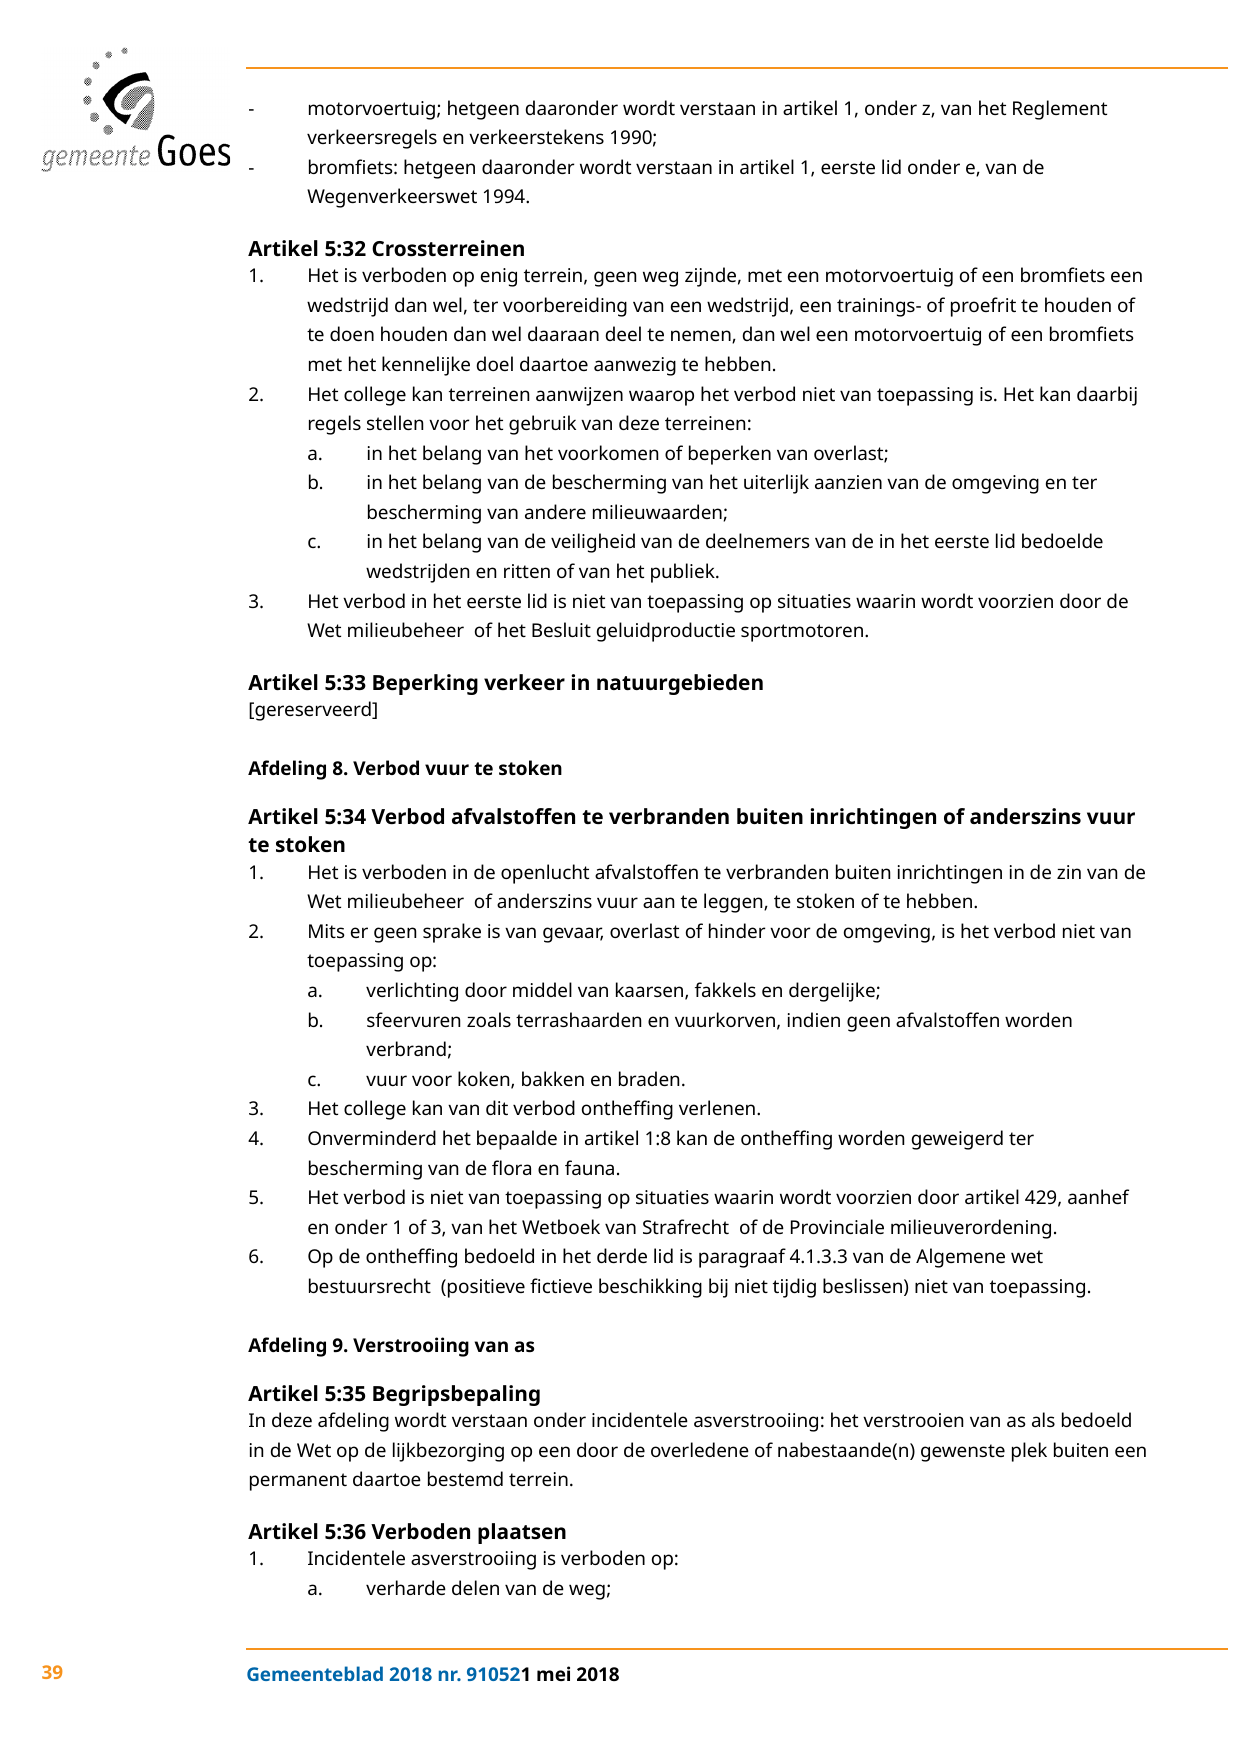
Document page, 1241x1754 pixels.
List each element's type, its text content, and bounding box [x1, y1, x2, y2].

list sfeervuren zoals terrashaarden en vuurkorven, indien geen afvalstoffen worden verbrand; [307, 1007, 1152, 1062]
list motorvoertuig; hetgeen daaronder wordt verstaan in artikel 1, onder z, van het Reglement verkeersregels en verkeerstekens 1990; [248, 95, 1152, 150]
text Afdeling 8. Verbod vuur te stoken [248, 755, 1152, 781]
text Artikel 5:32 Crossterreinen [248, 234, 1152, 262]
list Het verbod is niet van toepassing op situaties waarin wordt voorzien door artikel 429, aanhef en onder 1 of 3, van het Wetboek van Strafrecht of de Provinciale milieuverordening. [248, 1184, 1152, 1239]
list Het college kan van dit verbod ontheffing verlenen. [248, 1096, 1152, 1121]
list Onverminderd het bepaalde in artikel 1:8 kan de ontheffing worden geweigerd ter bescherming van de flora en fauna. [248, 1125, 1152, 1180]
text Artikel 5:33 Beperking verkeer in natuurgebieden [248, 668, 1152, 696]
list bromfiets: hetgeen daaronder wordt verstaan in artikel 1, eerste lid onder e, van de Wegenverkeerswet 1994. [248, 154, 1152, 209]
text Artikel 5:35 Begripsbepaling [248, 1379, 1152, 1407]
list vuur voor koken, bakken en braden. [307, 1066, 1152, 1092]
list Incidentele asverstrooiing is verboden op: [248, 1545, 1152, 1571]
list Het college kan terreinen aanwijzen waarop het verbod niet van toepassing is. Het kan daarbij regels stellen voor het gebruik van deze terreinen: [248, 381, 1152, 436]
list verlichting door middel van kaarsen, fakkels en dergelijke; [307, 977, 1152, 1003]
text [gereserveerd] [248, 696, 1152, 722]
text In deze afdeling wordt verstaan onder incidentele asverstrooiing: het verstrooien van as als bedoeld in de Wet op de lijkbezorging op een door de overledene of nabestaande(n) gewenste plek buiten een permanent daartoe bestemd terrein. [248, 1407, 1152, 1492]
text Artikel 5:34 Verbod afvalstoffen te verbranden buiten inrichtingen of anderszins vuur te stoken [248, 802, 1152, 859]
list Op de ontheffing bedoeld in het derde lid is paragraaf 4.1.3.3 van de Algemene wet bestuursrecht (positieve fictieve beschikking bij niet tijdig beslissen) niet van toepassing. [248, 1243, 1152, 1299]
list in het belang van de veiligheid van de deelnemers van de in het eerste lid bedoelde wedstrijden en ritten of van het publiek. [307, 529, 1152, 584]
text Afdeling 9. Verstrooiing van as [248, 1332, 1152, 1358]
list Het is verboden op enig terrein, geen weg zijnde, met een motorvoertuig of een bromfiets een wedstrijd dan wel, ter voorbereiding van een wedstrijd, een trainings- of proefrit te houden of te doen houden dan wel daaraan deel te nemen, dan wel een motorvoertuig of een bromfiets met het kennelijke doel daartoe aanwezig te hebben. [248, 262, 1152, 377]
text Artikel 5:36 Verboden plaatsen [248, 1517, 1152, 1545]
list in het belang van de bescherming van het uiterlijk aanzien van de omgeving en ter bescherming van andere milieuwaarden; [307, 469, 1152, 525]
list verharde delen van de weg; [307, 1575, 1152, 1601]
list Het is verboden in de openlucht afvalstoffen te verbranden buiten inrichtingen in de zin van de Wet milieubeheer of anderszins vuur aan te leggen, te stoken of te hebben. [248, 859, 1152, 914]
list in het belang van het voorkomen of beperken van overlast; [307, 440, 1152, 466]
list Het verbod in het eerste lid is niet van toepassing op situaties waarin wordt voorzien door de Wet milieubeheer of het Besluit geluidproductie sportmotoren. [248, 588, 1152, 643]
list Mits er geen sprake is van gevaar, overlast of hinder voor de omgeving, is het verbod niet van toepassing op: [248, 918, 1152, 973]
picture [41, 47, 231, 172]
